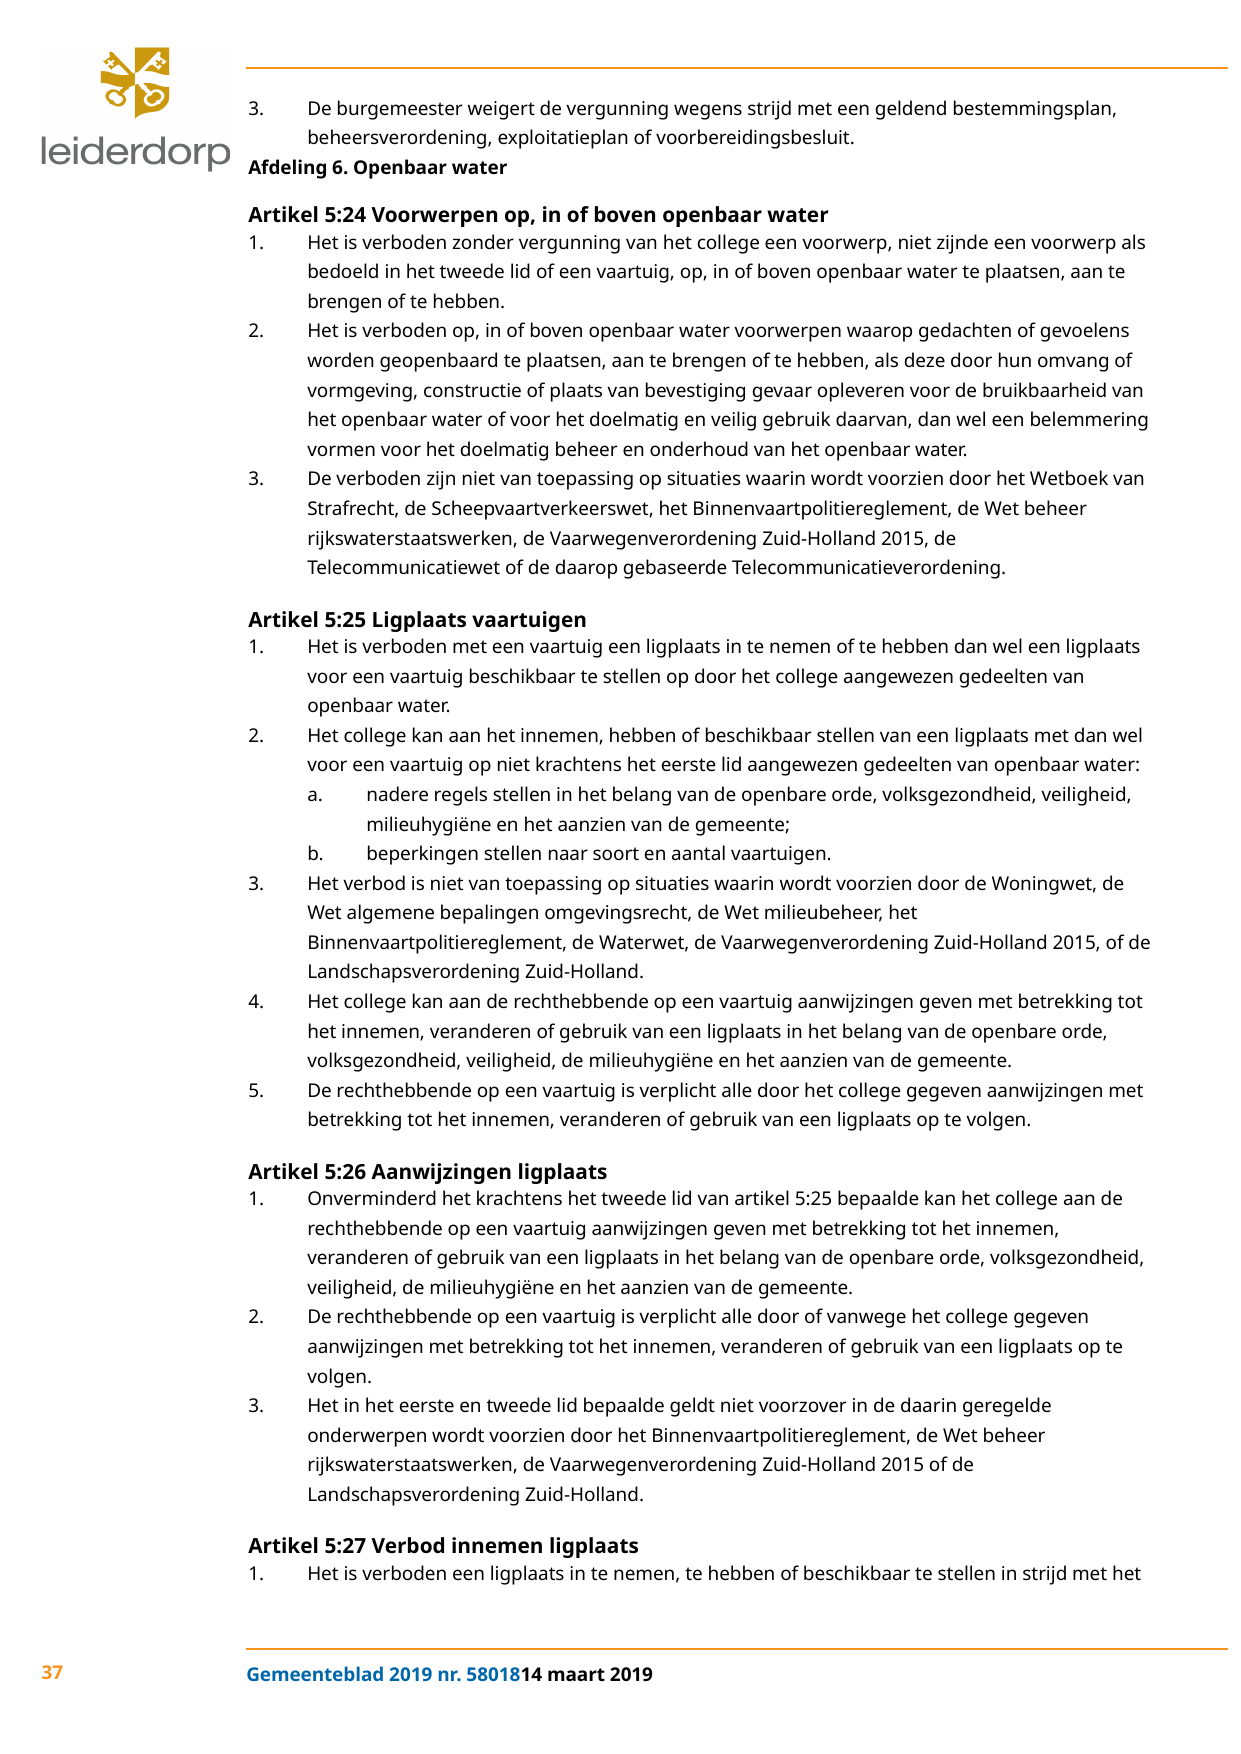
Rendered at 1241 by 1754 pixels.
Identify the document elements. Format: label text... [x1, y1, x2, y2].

list Het college kan aan de rechthebbende op een vaartuig aanwijzingen geven met betrekking tot het innemen, veranderen of gebruik van een ligplaats in het belang van de openbare orde, volksgezondheid, veiligheid, de milieuhygiëne en het aanzien van de gemeente. [248, 988, 1152, 1073]
list Het is verboden een ligplaats in te nemen, te hebben of beschikbaar te stellen in strijd met het [248, 1560, 1152, 1586]
text Artikel 5:26 Aanwijzingen ligplaats [248, 1157, 1152, 1185]
list Het verbod is niet van toepassing op situaties waarin wordt voorzien door de Woningwet, de Wet algemene bepalingen omgevingsrecht, de Wet milieubeheer, het Binnenvaartpolitiereglement, de Waterwet, de Vaarwegenverordening Zuid-Holland 2015, of de Landschapsverordening Zuid-Holland. [248, 870, 1152, 984]
list Het is verboden met een vaartuig een ligplaats in te nemen of te hebben dan wel een ligplaats voor een vaartuig beschikbaar te stellen op door het college aangewezen gedeelten van openbaar water. [248, 633, 1152, 718]
list Het college kan aan het innemen, hebben of beschikbaar stellen van een ligplaats met dan wel voor een vaartuig op niet krachtens het eerste lid aangewezen gedeelten van openbaar water: [248, 722, 1152, 777]
list De rechthebbende op een vaartuig is verplicht alle door of vanwege het college gegeven aanwijzingen met betrekking tot het innemen, veranderen of gebruik van een ligplaats op te volgen. [248, 1304, 1152, 1389]
list Het is verboden zonder vergunning van het college een voorwerp, niet zijnde een voorwerp als bedoeld in het tweede lid of een vaartuig, op, in of boven openbaar water te plaatsen, aan te brengen of te hebben. [248, 229, 1152, 314]
text Afdeling 6. Openbaar water [248, 154, 1152, 180]
list Het is verboden op, in of boven openbaar water voorwerpen waarop gedachten of gevoelens worden geopenbaard te plaatsen, aan te brengen of te hebben, als deze door hun omvang of vormgeving, constructie of plaats van bevestiging gevaar opleveren voor de bruikbaarheid van het openbaar water of voor het doelmatig en veilig gebruik daarvan, dan wel een belemmering vormen voor het doelmatig beheer en onderhoud van het openbaar water. [248, 318, 1152, 462]
list Onverminderd het krachtens het tweede lid van artikel 5:25 bepaalde kan het college aan de rechthebbende op een vaartuig aanwijzingen geven met betrekking tot het innemen, veranderen of gebruik van een ligplaats in het belang van de openbare orde, volksgezondheid, veiligheid, de milieuhygiëne en het aanzien van de gemeente. [248, 1185, 1152, 1300]
list Het in het eerste en tweede lid bepaalde geldt niet voorzover in de daarin geregelde onderwerpen wordt voorzien door het Binnenvaartpolitiereglement, de Wet beheer rijkswaterstaatswerken, de Vaarwegenverordening Zuid-Holland 2015 of de Landschapsverordening Zuid-Holland. [248, 1392, 1152, 1507]
text Artikel 5:27 Verbod innemen ligplaats [248, 1532, 1152, 1560]
list De rechthebbende op een vaartuig is verplicht alle door het college gegeven aanwijzingen met betrekking tot het innemen, veranderen of gebruik van een ligplaats op te volgen. [248, 1077, 1152, 1132]
list beperkingen stellen naar soort en aantal vaartuigen. [307, 840, 1152, 866]
list nadere regels stellen in het belang van de openbare orde, volksgezondheid, veiligheid, milieuhygiëne en het aanzien van de gemeente; [307, 781, 1152, 836]
text Artikel 5:24 Voorwerpen op, in of boven openbaar water [248, 201, 1152, 229]
picture [41, 47, 231, 172]
list De verboden zijn niet van toepassing op situaties waarin wordt voorzien door het Wetboek van Strafrecht, de Scheepvaartverkeerswet, het Binnenvaartpolitiereglement, de Wet beheer rijkswaterstaatswerken, de Vaarwegenverordening Zuid-Holland 2015, de Telecommunicatiewet of de daarop gebaseerde Telecommunicatieverordening. [248, 466, 1152, 580]
text Artikel 5:25 Ligplaats vaartuigen [248, 605, 1152, 633]
list De burgemeester weigert de vergunning wegens strijd met een geldend bestemmingsplan, beheersverordening, exploitatieplan of voorbereidingsbesluit. [248, 95, 1152, 150]
